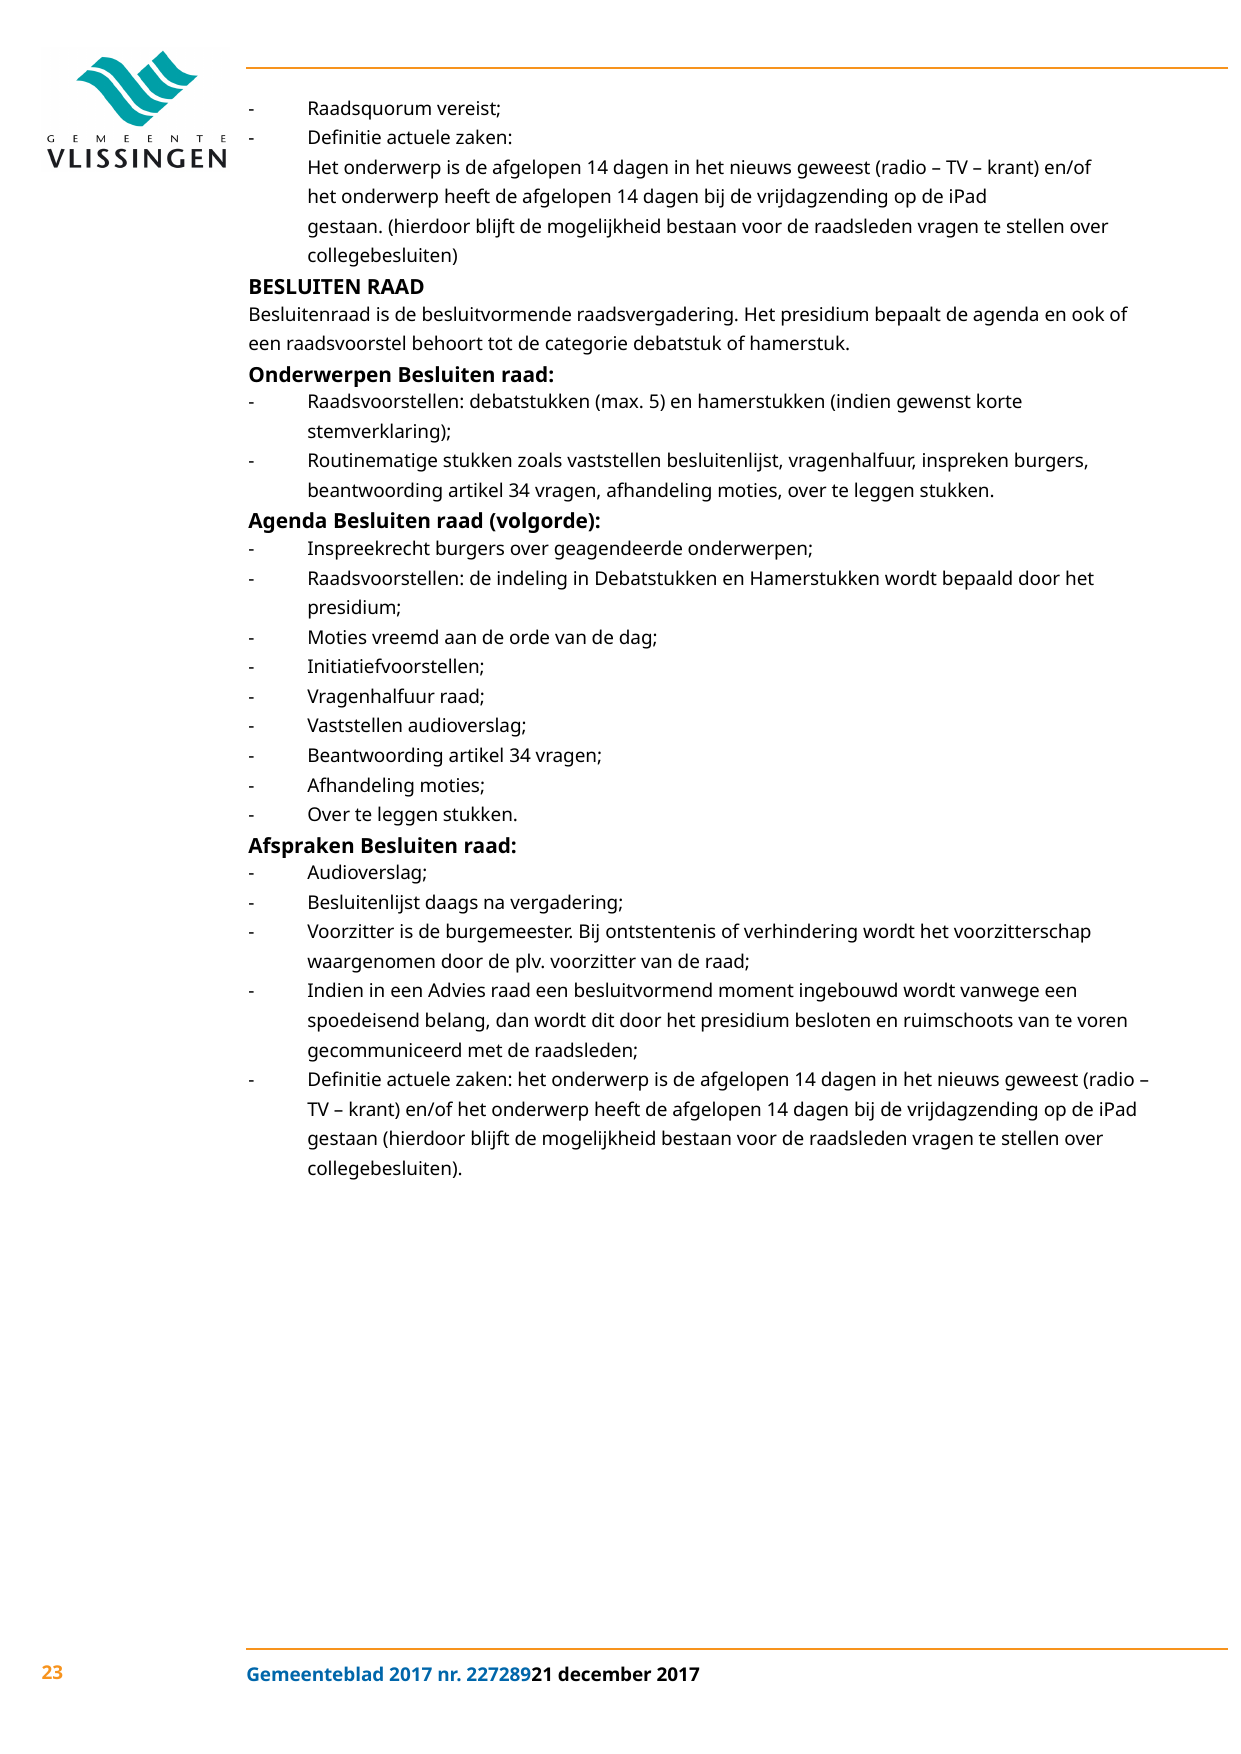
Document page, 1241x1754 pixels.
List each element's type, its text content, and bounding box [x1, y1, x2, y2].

list Raadsvoorstellen: debatstukken (max. 5) en hamerstukken (indien gewenst korte stemverklaring); [248, 388, 1152, 444]
list Indien in een Advies raad een besluitvormend moment ingebouwd wordt vanwege een spoedeisend belang, dan wordt dit door het presidium besloten en ruimschoots van te voren gecommuniceerd met de raadsleden; [248, 978, 1152, 1063]
list Voorzitter is de burgemeester. Bij ontstentenis of verhindering wordt het voorzitterschap waargenomen door de plv. voorzitter van de raad; [248, 918, 1152, 974]
list Raadsquorum vereist; [248, 95, 1152, 121]
list Over te leggen stukken. [248, 801, 1152, 827]
list Definitie actuele zaken: [248, 124, 1152, 150]
text Agenda Besluiten raad (volgorde): [248, 507, 1152, 535]
picture [41, 47, 231, 172]
list Het onderwerp is de afgelopen 14 dagen in het nieuws geweest (radio – TV – krant) en/of [248, 154, 1152, 180]
text BESLUITEN RAAD [248, 272, 1152, 301]
text Besluitenraad is de besluitvormende raadsvergadering. Het presidium bepaalt de agenda en ook of een raadsvoorstel behoort tot de categorie debatstuk of hamerstuk. [248, 301, 1152, 356]
list Besluitenlijst daags na vergadering; [248, 889, 1152, 915]
list Audioverslag; [248, 859, 1152, 885]
list Moties vreemd aan de orde van de dag; [248, 624, 1152, 649]
list Beantwoording artikel 34 vragen; [248, 742, 1152, 768]
list Definitie actuele zaken: het onderwerp is de afgelopen 14 dagen in het nieuws geweest (radio – TV – krant) en/of het onderwerp heeft de afgelopen 14 dagen bij de vrijdagzending op de iPad gestaan (hierdoor blijft de mogelijkheid bestaan voor de raadsleden vragen te stellen over collegebesluiten). [248, 1066, 1152, 1181]
text Afspraken Besluiten raad: [248, 831, 1152, 859]
list Routinematige stukken zoals vaststellen besluitenlijst, vragenhalfuur, inspreken burgers, beantwoording artikel 34 vragen, afhandeling moties, over te leggen stukken. [248, 447, 1152, 503]
list Inspreekrecht burgers over geagendeerde onderwerpen; [248, 535, 1152, 561]
list Initiatiefvoorstellen; [248, 653, 1152, 679]
list Raadsvoorstellen: de indeling in Debatstukken en Hamerstukken wordt bepaald door het presidium; [248, 565, 1152, 620]
list Vragenhalfuur raad; [248, 683, 1152, 709]
list gestaan. (hierdoor blijft de mogelijkheid bestaan voor de raadsleden vragen te stellen over collegebesluiten) [248, 213, 1152, 268]
text Onderwerpen Besluiten raad: [248, 360, 1152, 388]
list Vaststellen audioverslag; [248, 713, 1152, 738]
list het onderwerp heeft de afgelopen 14 dagen bij de vrijdagzending op de iPad [248, 183, 1152, 209]
list Afhandeling moties; [248, 772, 1152, 797]
